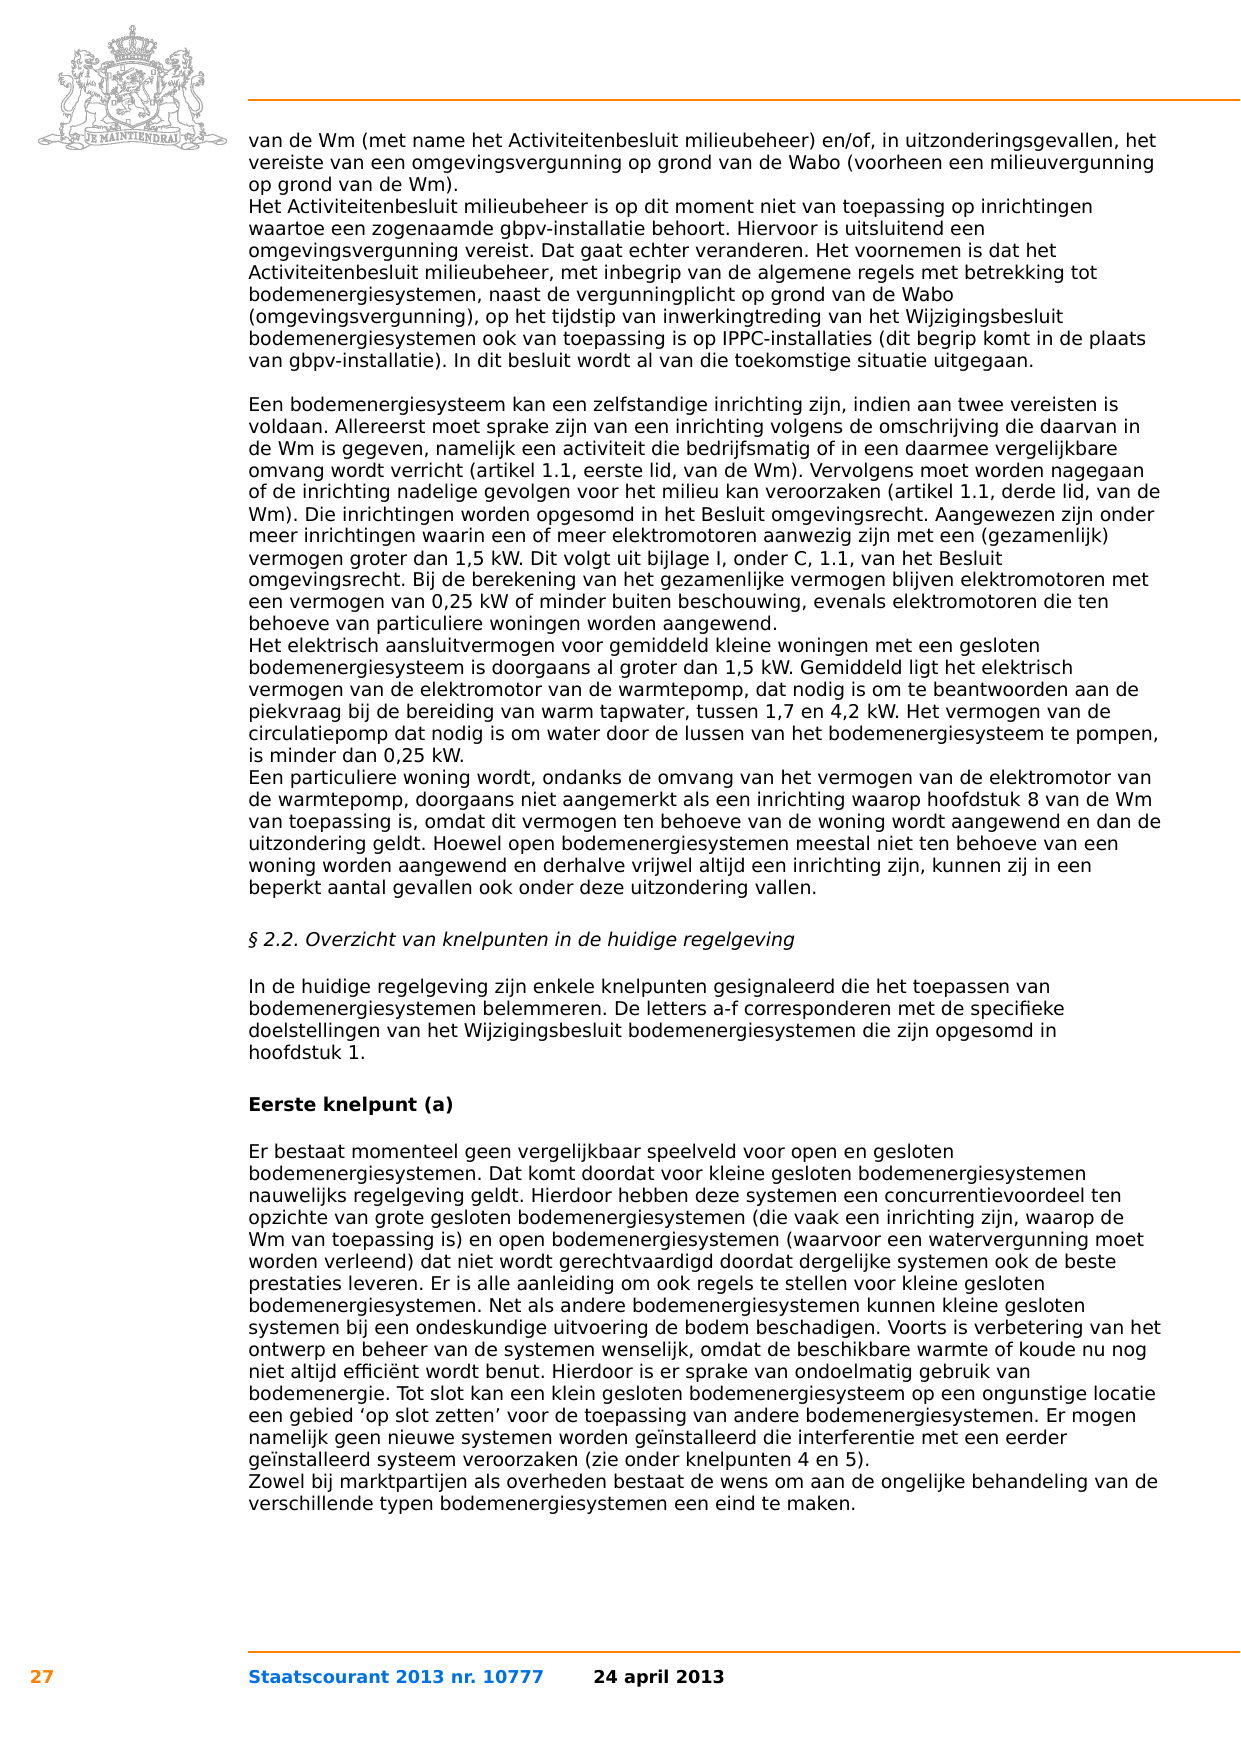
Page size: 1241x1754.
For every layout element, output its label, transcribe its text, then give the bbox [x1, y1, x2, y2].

text Een particuliere woning wordt, ondanks de omvang van het vermogen van de elektromotor van de warmtepomp, doorgaans niet aangemerkt als een inrichting waarop hoofdstuk 8 van de Wm van toepassing is, omdat dit vermogen ten behoeve van de woning wordt aangewend en dan de uitzondering geldt. Hoewel open bodemenergiesystemen meestal niet ten behoeve van een woning worden aangewend en derhalve vrijwel altijd een inrichting zijn, kunnen zij in een beperkt aantal gevallen ook onder deze uitzondering vallen. [248, 767, 1163, 899]
text Het elektrisch aansluitvermogen voor gemiddeld kleine woningen met een gesloten bodemenergiesysteem is doorgaans al groter dan 1,5 kW. Gemiddeld ligt het elektrisch vermogen van de elektromotor van de warmtepomp, dat nodig is om te beantwoorden aan de piekvraag bij de bereiding van warm tapwater, tussen 1,7 en 4,2 kW. Het vermogen van de circulatiepomp dat nodig is om water door de lussen van het bodemenergiesysteem te pompen, is minder dan 0,25 kW. [248, 635, 1163, 767]
text Zowel bij marktpartijen als overheden bestaat de wens om aan de ongelijke behandeling van de verschillende typen bodemenergiesystemen een eind te maken. [248, 1471, 1163, 1514]
text van de Wm (met name het Activiteitenbesluit milieubeheer) en/of, in uitzonderingsgevallen, het vereiste van een omgevingsvergunning op grond van de Wabo (voorheen een milieuvergunning op grond van de Wm). [248, 130, 1163, 196]
text In de huidige regelgeving zijn enkele knelpunten gesignaleerd die het toepassen van bodemenergiesystemen belemmeren. De letters a-f corresponderen met de specifieke doelstellingen van het Wijzigingsbesluit bodemenergiesystemen die zijn opgesomd in hoofdstuk 1. [248, 976, 1163, 1064]
text Een bodemenergiesysteem kan een zelfstandige inrichting zijn, indien aan twee vereisten is voldaan. Allereerst moet sprake zijn van een inrichting volgens de omschrijving die daarvan in de Wm is gegeven, namelijk een activiteit die bedrijfsmatig of in een daarmee vergelijkbare omvang wordt verricht (artikel 1.1, eerste lid, van de Wm). Vervolgens moet worden nagegaan of de inrichting nadelige gevolgen voor het milieu kan veroorzaken (artikel 1.1, derde lid, van de Wm). Die inrichtingen worden opgesomd in het Besluit omgevingsrecht. Aangewezen zijn onder meer inrichtingen waarin een of meer elektromotoren aanwezig zijn met een (gezamenlijk) vermogen groter dan 1,5 kW. Dit volgt uit bijlage I, onder C, 1.1, van het Besluit omgevingsrecht. Bij de berekening van het gezamenlijke vermogen blijven elektromotoren met een vermogen van 0,25 kW of minder buiten beschouwing, evenals elektromotoren die ten behoeve van particuliere woningen worden aangewend. [248, 393, 1163, 635]
picture [38, 25, 227, 150]
text Het Activiteitenbesluit milieubeheer is op dit moment niet van toepassing op inrichtingen waartoe een zogenaamde gbpv-installatie behoort. Hiervoor is uitsluitend een omgevingsvergunning vereist. Dat gaat echter veranderen. Het voornemen is dat het Activiteitenbesluit milieubeheer, met inbegrip van de algemene regels met betrekking tot bodemenergiesystemen, naast de vergunningplicht op grond van de Wabo (omgevingsvergunning), op het tijdstip van inwerkingtreding van het Wijzigingsbesluit bodemenergiesystemen ook van toepassing is op IPPC-installaties (dit begrip komt in de plaats van gbpv-installatie). In dit besluit wordt al van die toekomstige situatie uitgegaan. [248, 196, 1163, 372]
subtitle Eerste knelpunt (a) [248, 1094, 1163, 1116]
subtitle § 2.2. Overzicht van knelpunten in de huidige regelgeving [248, 929, 1163, 951]
text Er bestaat momenteel geen vergelijkbaar speelveld voor open en gesloten bodemenergiesystemen. Dat komt doordat voor kleine gesloten bodemenergiesystemen nauwelijks regelgeving geldt. Hierdoor hebben deze systemen een concurrentievoordeel ten opzichte van grote gesloten bodemenergiesystemen (die vaak een inrichting zijn, waarop de Wm van toepassing is) en open bodemenergiesystemen (waarvoor een watervergunning moet worden verleend) dat niet wordt gerechtvaardigd doordat dergelijke systemen ook de beste prestaties leveren. Er is alle aanleiding om ook regels te stellen voor kleine gesloten bodemenergiesystemen. Net als andere bodemenergiesystemen kunnen kleine gesloten systemen bij een ondeskundige uitvoering de bodem beschadigen. Voorts is verbetering van het ontwerp en beheer van de systemen wenselijk, omdat de beschikbare warmte of koude nu nog niet altijd efficiënt wordt benut. Hierdoor is er sprake van ondoelmatig gebruik van bodemenergie. Tot slot kan een klein gesloten bodemenergiesysteem op een ongunstige locatie een gebied ‘op slot zetten’ voor de toepassing van andere bodemenergiesystemen. Er mogen namelijk geen nieuwe systemen worden geïnstalleerd die interferentie met een eerder geïnstalleerd systeem veroorzaken (zie onder knelpunten 4 en 5). [248, 1141, 1163, 1471]
